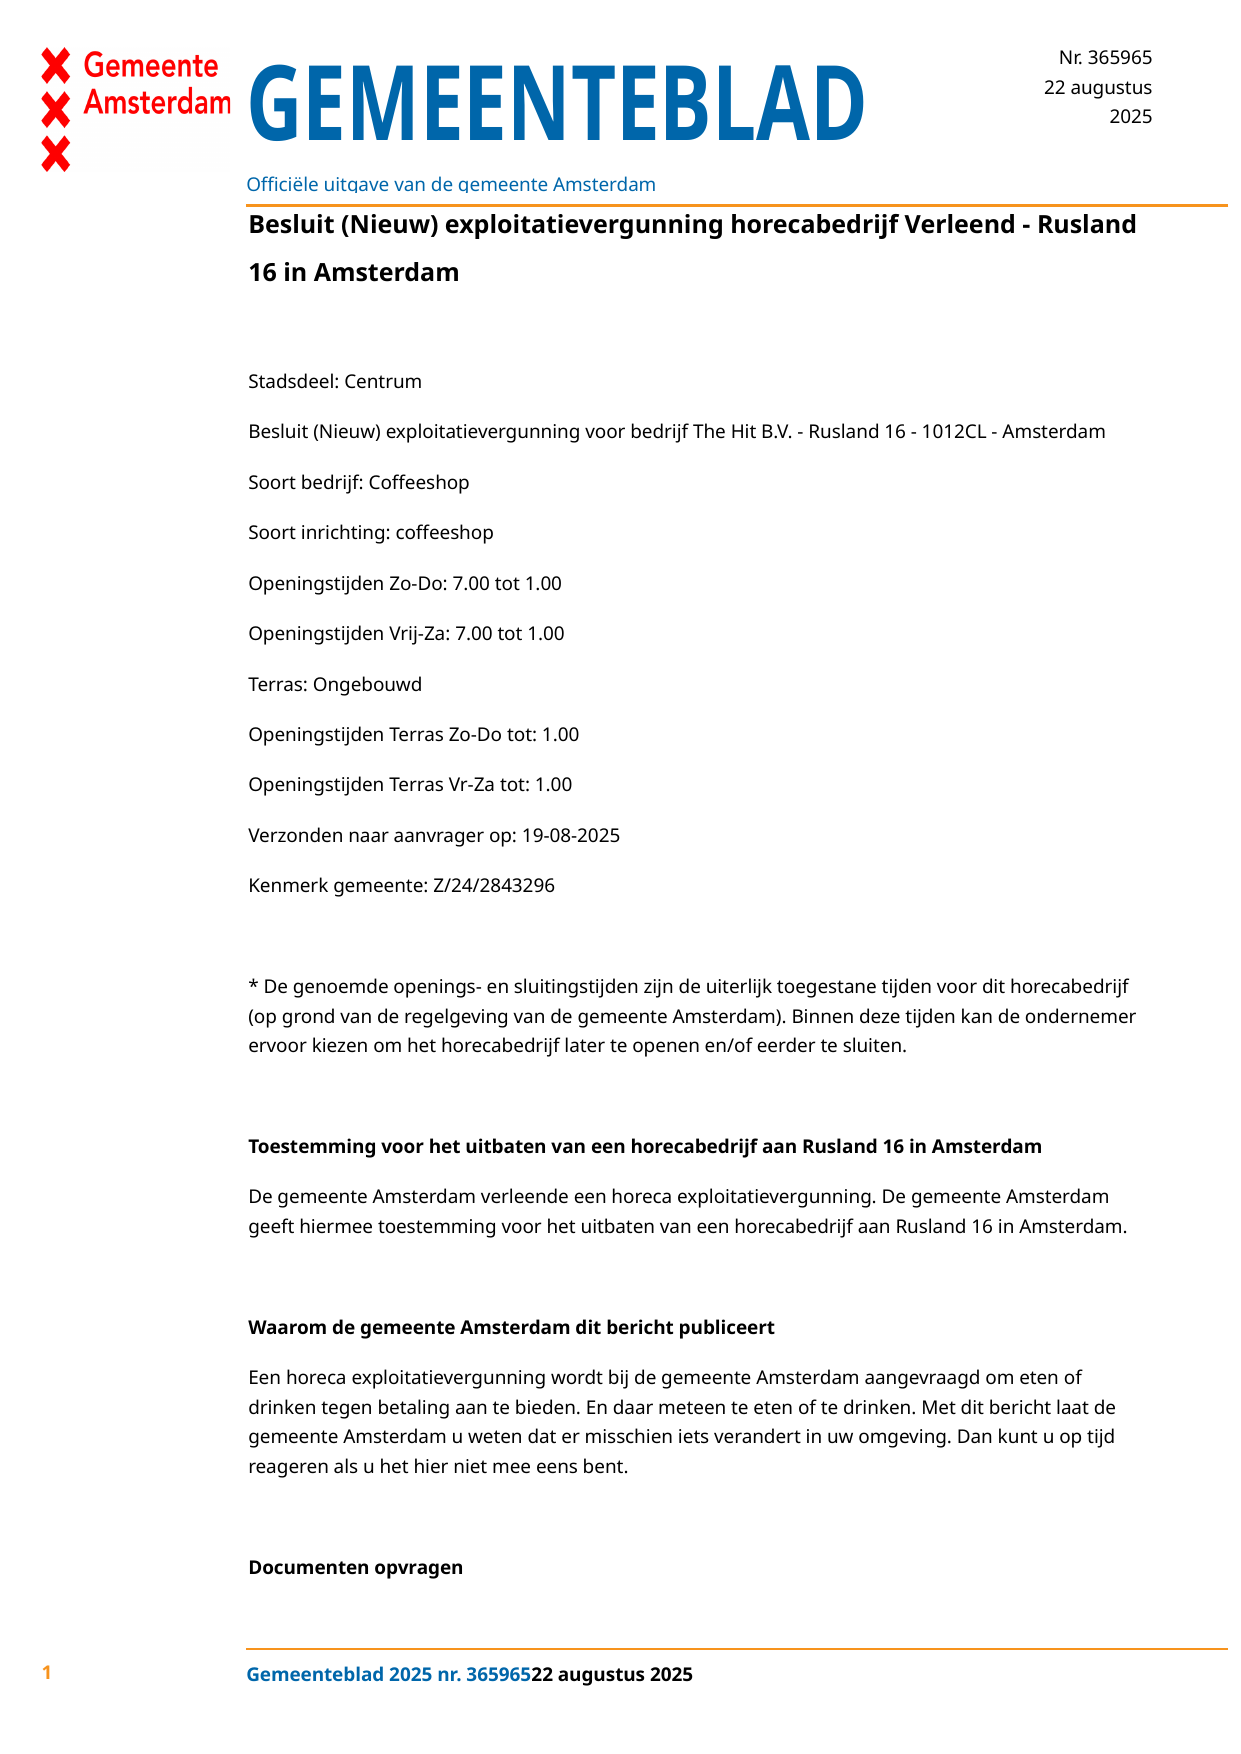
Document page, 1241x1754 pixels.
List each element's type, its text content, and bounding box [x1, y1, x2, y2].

text Openingstijden Vrij-Za: 7.00 tot 1.00 [248, 620, 1152, 646]
text Toestemming voor het uitbaten van een horecabedrijf aan Rusland 16 in Amsterdam [248, 1133, 1152, 1159]
text Openingstijden Zo-Do: 7.00 tot 1.00 [248, 570, 1152, 596]
text Openingstijden Terras Zo-Do tot: 1.00 [248, 721, 1152, 747]
text De gemeente Amsterdam verleende een horeca exploitatievergunning. De gemeente Amsterdam geeft hiermee toestemming voor het uitbaten van een horecabedrijf aan Rusland 16 in Amsterdam. [248, 1184, 1152, 1239]
text * De genoemde openings- en sluitingstijden zijn de uiterlijk toegestane tijden voor dit horecabedrijf (op grond van de regelgeving van de gemeente Amsterdam). Binnen deze tijden kan de ondernemer ervoor kiezen om het horecabedrijf later te openen en/of eerder te sluiten. [248, 973, 1152, 1058]
text Stadsdeel: Centrum [248, 368, 1152, 394]
text Terras: Ongebouwd [248, 671, 1152, 697]
text Besluit (Nieuw) exploitatievergunning horecabedrijf Verleend - Rusland 16 in Amsterdam [248, 207, 1152, 288]
text Documenten opvragen [248, 1554, 1152, 1580]
text Openingstijden Terras Vr-Za tot: 1.00 [248, 772, 1152, 797]
text Een horeca exploitatievergunning wordt bij de gemeente Amsterdam aangevraagd om eten of drinken tegen betaling aan te bieden. En daar meteen te eten of te drinken. Met dit bericht laat de gemeente Amsterdam u weten dat er misschien iets verandert in uw omgeving. Dan kunt u op tijd reageren als u het hier niet mee eens bent. [248, 1364, 1152, 1479]
picture [41, 47, 231, 172]
text Besluit (Nieuw) exploitatievergunning voor bedrijf The Hit B.V. - Rusland 16 - 1012CL - Amsterdam [248, 419, 1152, 444]
text Soort bedrijf: Coffeeshop [248, 469, 1152, 495]
text Soort inrichting: coffeeshop [248, 519, 1152, 545]
text Waarom de gemeente Amsterdam dit bericht publiceert [248, 1314, 1152, 1340]
text Kenmerk gemeente: Z/24/2843296 [248, 872, 1152, 898]
text Verzonden naar aanvrager op: 19-08-2025 [248, 822, 1152, 848]
